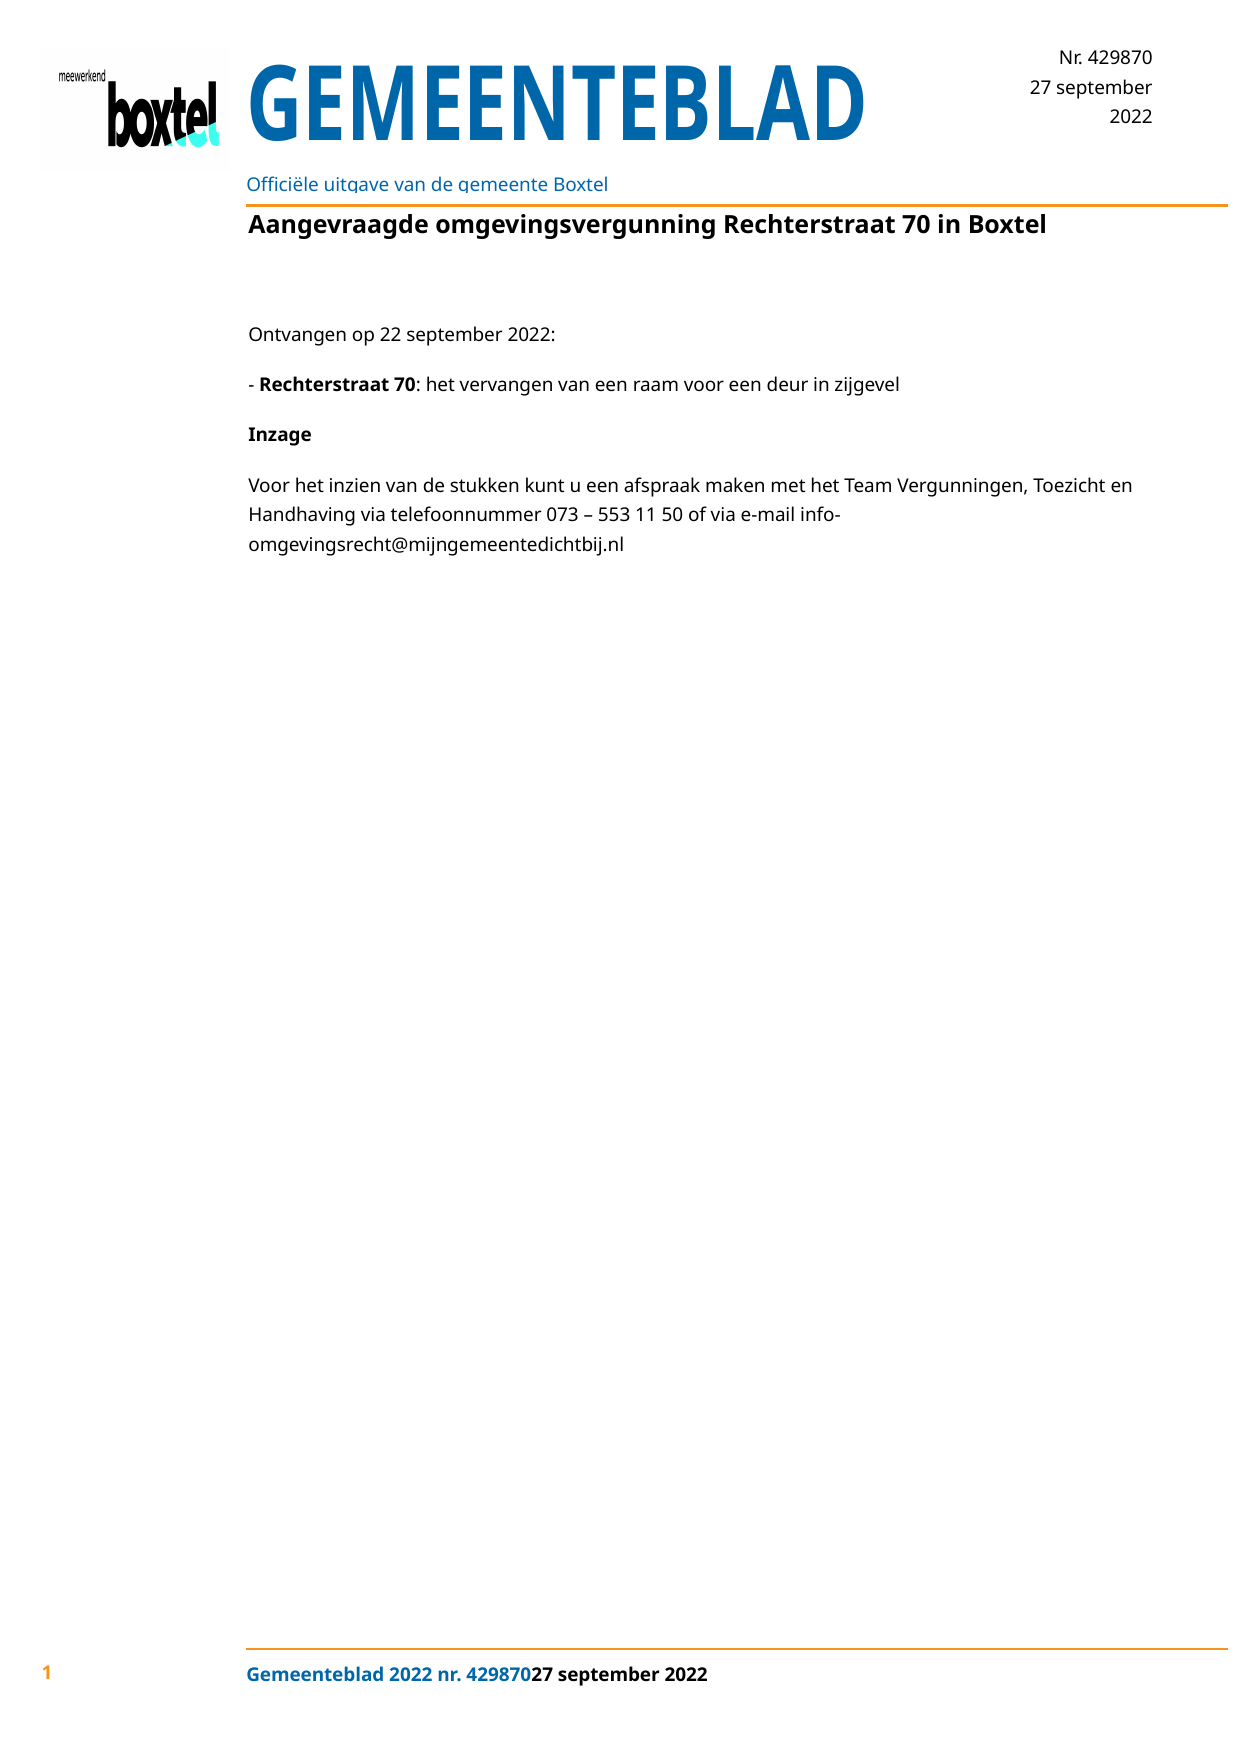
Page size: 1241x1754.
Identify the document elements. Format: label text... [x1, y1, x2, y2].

text Aangevraagde omgevingsvergunning Rechterstraat 70 in Boxtel [248, 207, 1152, 241]
text - Rechterstraat 70: het vervangen van een raam voor een deur in zijgevel [248, 371, 1152, 397]
picture [41, 47, 231, 172]
text Voor het inzien van de stukken kunt u een afspraak maken met het Team Vergunningen, Toezicht en Handhaving via telefoonnummer 073 – 553 11 50 of via e-mail info-omgevingsrecht@mijngemeentedichtbij.nl [248, 472, 1152, 557]
text Ontvangen op 22 september 2022: [248, 321, 1152, 346]
text Inzage [248, 422, 1152, 447]
